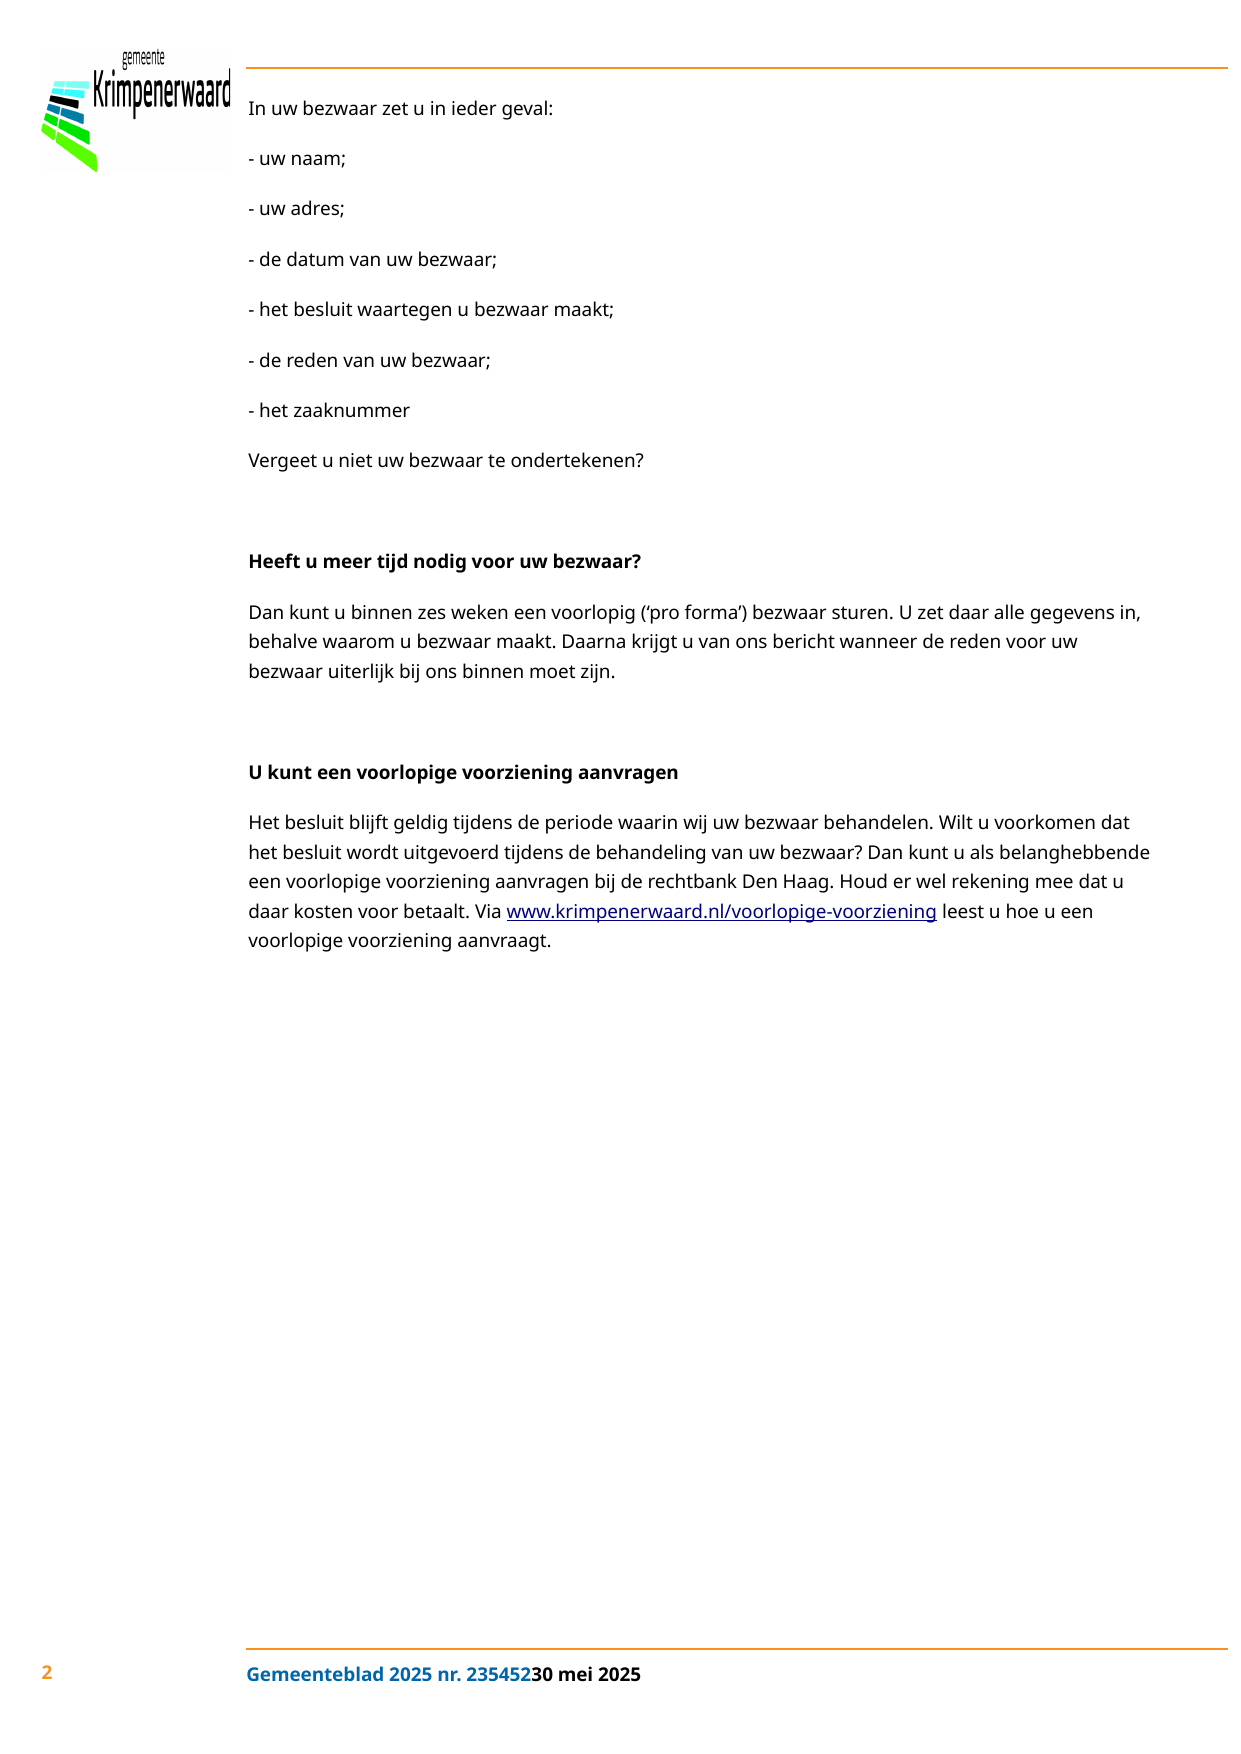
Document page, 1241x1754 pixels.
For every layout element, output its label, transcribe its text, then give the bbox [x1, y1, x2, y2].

text Vergeet u niet uw bezwaar te ondertekenen? [248, 448, 1152, 473]
text - het zaaknummer [248, 397, 1152, 423]
text - uw naam; [248, 145, 1152, 171]
text - uw adres; [248, 196, 1152, 221]
text In uw bezwaar zet u in ieder geval: [248, 95, 1152, 121]
text U kunt een voorlopige voorziening aanvragen [248, 759, 1152, 785]
text - de datum van uw bezwaar; [248, 246, 1152, 272]
picture [41, 47, 231, 172]
text Dan kunt u binnen zes weken een voorlopig (‘pro forma’) bezwaar sturen. U zet daar alle gegevens in, behalve waarom u bezwaar maakt. Daarna krijgt u van ons bericht wanneer de reden voor uw bezwaar uiterlijk bij ons binnen moet zijn. [248, 599, 1152, 684]
text Heeft u meer tijd nodig voor uw bezwaar? [248, 548, 1152, 574]
text - de reden van uw bezwaar; [248, 347, 1152, 373]
text Het besluit blijft geldig tijdens de periode waarin wij uw bezwaar behandelen. Wilt u voorkomen dat het besluit wordt uitgevoerd tijdens de behandeling van uw bezwaar? Dan kunt u als belanghebbende een voorlopige voorziening aanvragen bij de rechtbank Den Haag. Houd er wel rekening mee dat u daar kosten voor betaalt. Via www.krimpenerwaard.nl/voorlopige-voorziening leest u hoe u een voorlopige voorziening aanvraagt. [248, 809, 1152, 953]
text - het besluit waartegen u bezwaar maakt; [248, 296, 1152, 322]
